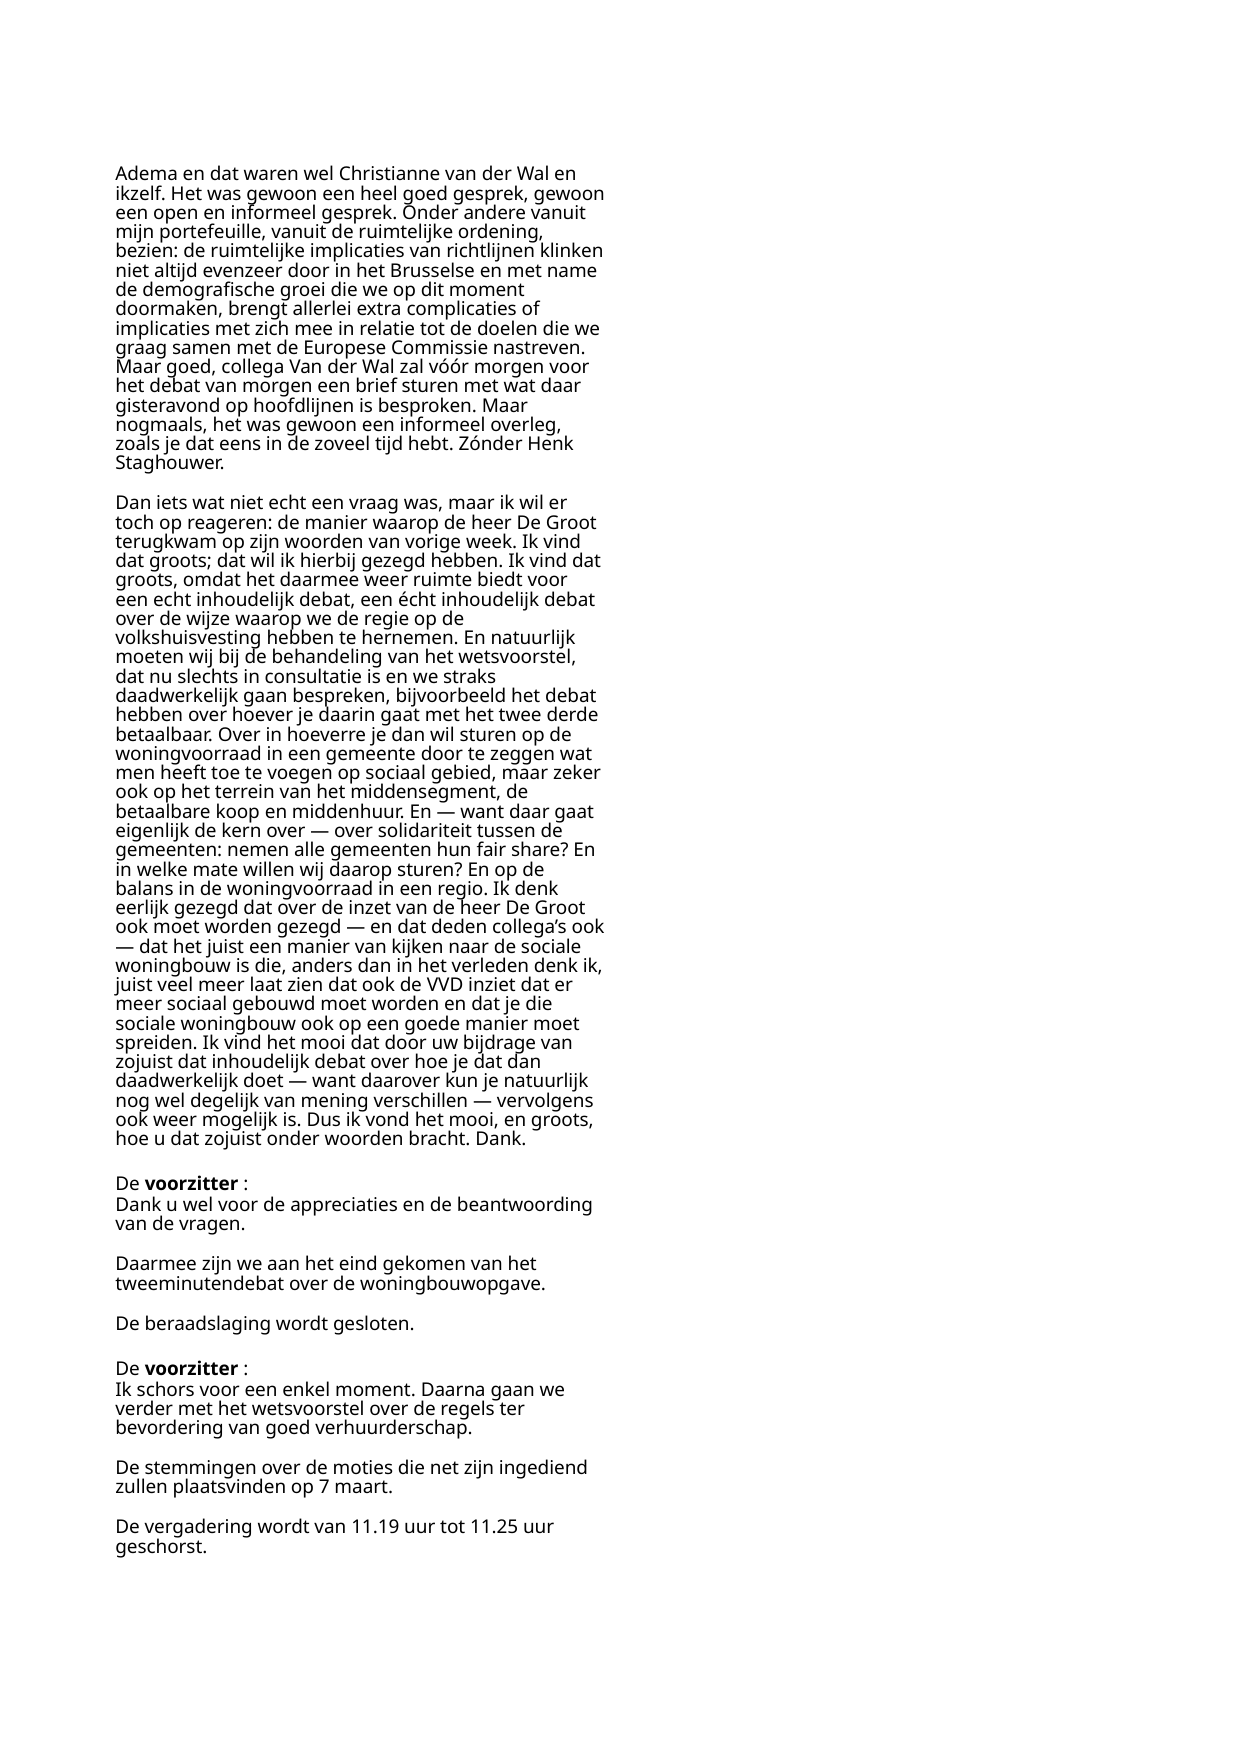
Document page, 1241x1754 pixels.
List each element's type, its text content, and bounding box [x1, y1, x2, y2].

text De stemmingen over de moties die net zijn ingediend zullen plaatsvinden op 7 maart. [115, 1459, 605, 1498]
text Ik schors voor een enkel moment. Daarna gaan we verder met het wetsvoorstel over de regels ter bevordering van goed verhuurderschap. [115, 1381, 605, 1438]
text Adema en dat waren wel Christianne van der Wal en ikzelf. Het was gewoon een heel goed gesprek, gewoon een open en informeel gesprek. Onder andere vanuit mijn portefeuille, vanuit de ruimtelijke ordening, bezien: de ruimtelijke implicaties van richtlijnen klinken niet altijd evenzeer door in het Brusselse en met name de demografische groei die we op dit moment doormaken, brengt allerlei extra complicaties of implicaties met zich mee in relatie tot de doelen die we graag samen met de Europese Commissie nastreven. Maar goed, collega Van der Wal zal vóór morgen voor het debat van morgen een brief sturen met wat daar gisteravond op hoofdlijnen is besproken. Maar nogmaals, het was gewoon een informeel overleg, zoals je dat eens in de zoveel tijd hebt. Zónder Henk Staghouwer. [115, 165, 605, 474]
text Dan iets wat niet echt een vraag was, maar ik wil er toch op reageren: de manier waarop de heer De Groot terugkwam op zijn woorden van vorige week. Ik vind dat groots; dat wil ik hierbij gezegd hebben. Ik vind dat groots, omdat het daarmee weer ruimte biedt voor een echt inhoudelijk debat, een écht inhoudelijk debat over de wijze waarop we de regie op de volkshuisvesting hebben te hernemen. En natuurlijk moeten wij bij de behandeling van het wetsvoorstel, dat nu slechts in consultatie is en we straks daadwerkelijk gaan bespreken, bijvoorbeeld het debat hebben over hoever je daarin gaat met het twee derde betaalbaar. Over in hoeverre je dan wil sturen op de woningvoorraad in een gemeente door te zeggen wat men heeft toe te voegen op sociaal gebied, maar zeker ook op het terrein van het middensegment, de betaalbare koop en middenhuur. En — want daar gaat eigenlijk de kern over — over solidariteit tussen de gemeenten: nemen alle gemeenten hun fair share? En in welke mate willen wij daarop sturen? En op de balans in de woningvoorraad in een regio. Ik denk eerlijk gezegd dat over de inzet van de heer De Groot ook moet worden gezegd — en dat deden collega’s ook — dat het juist een manier van kijken naar de sociale woningbouw is die, anders dan in het verleden denk ik, juist veel meer laat zien dat ook de VVD inziet dat er meer sociaal gebouwd moet worden en dat je die sociale woningbouw ook op een goede manier moet spreiden. Ik vind het mooi dat door uw bijdrage van zojuist dat inhoudelijk debat over hoe je dat dan daadwerkelijk doet — want daarover kun je natuurlijk nog wel degelijk van mening verschillen — vervolgens ook weer mogelijk is. Dus ik vond het mooi, en groots, hoe u dat zojuist onder woorden bracht. Dank. [115, 494, 605, 1149]
text De vergadering wordt van 11.19 uur tot 11.25 uur geschorst. [115, 1518, 605, 1557]
text De beraadslaging wordt gesloten. [115, 1315, 605, 1334]
text De voorzitter : [115, 1170, 605, 1196]
text Daarmee zijn we aan het eind gekomen van het tweeminutendebat over de woningbouwopgave. [115, 1255, 605, 1294]
text Dank u wel voor de appreciaties en de beantwoording van de vragen. [115, 1196, 605, 1235]
text De voorzitter : [115, 1355, 605, 1381]
